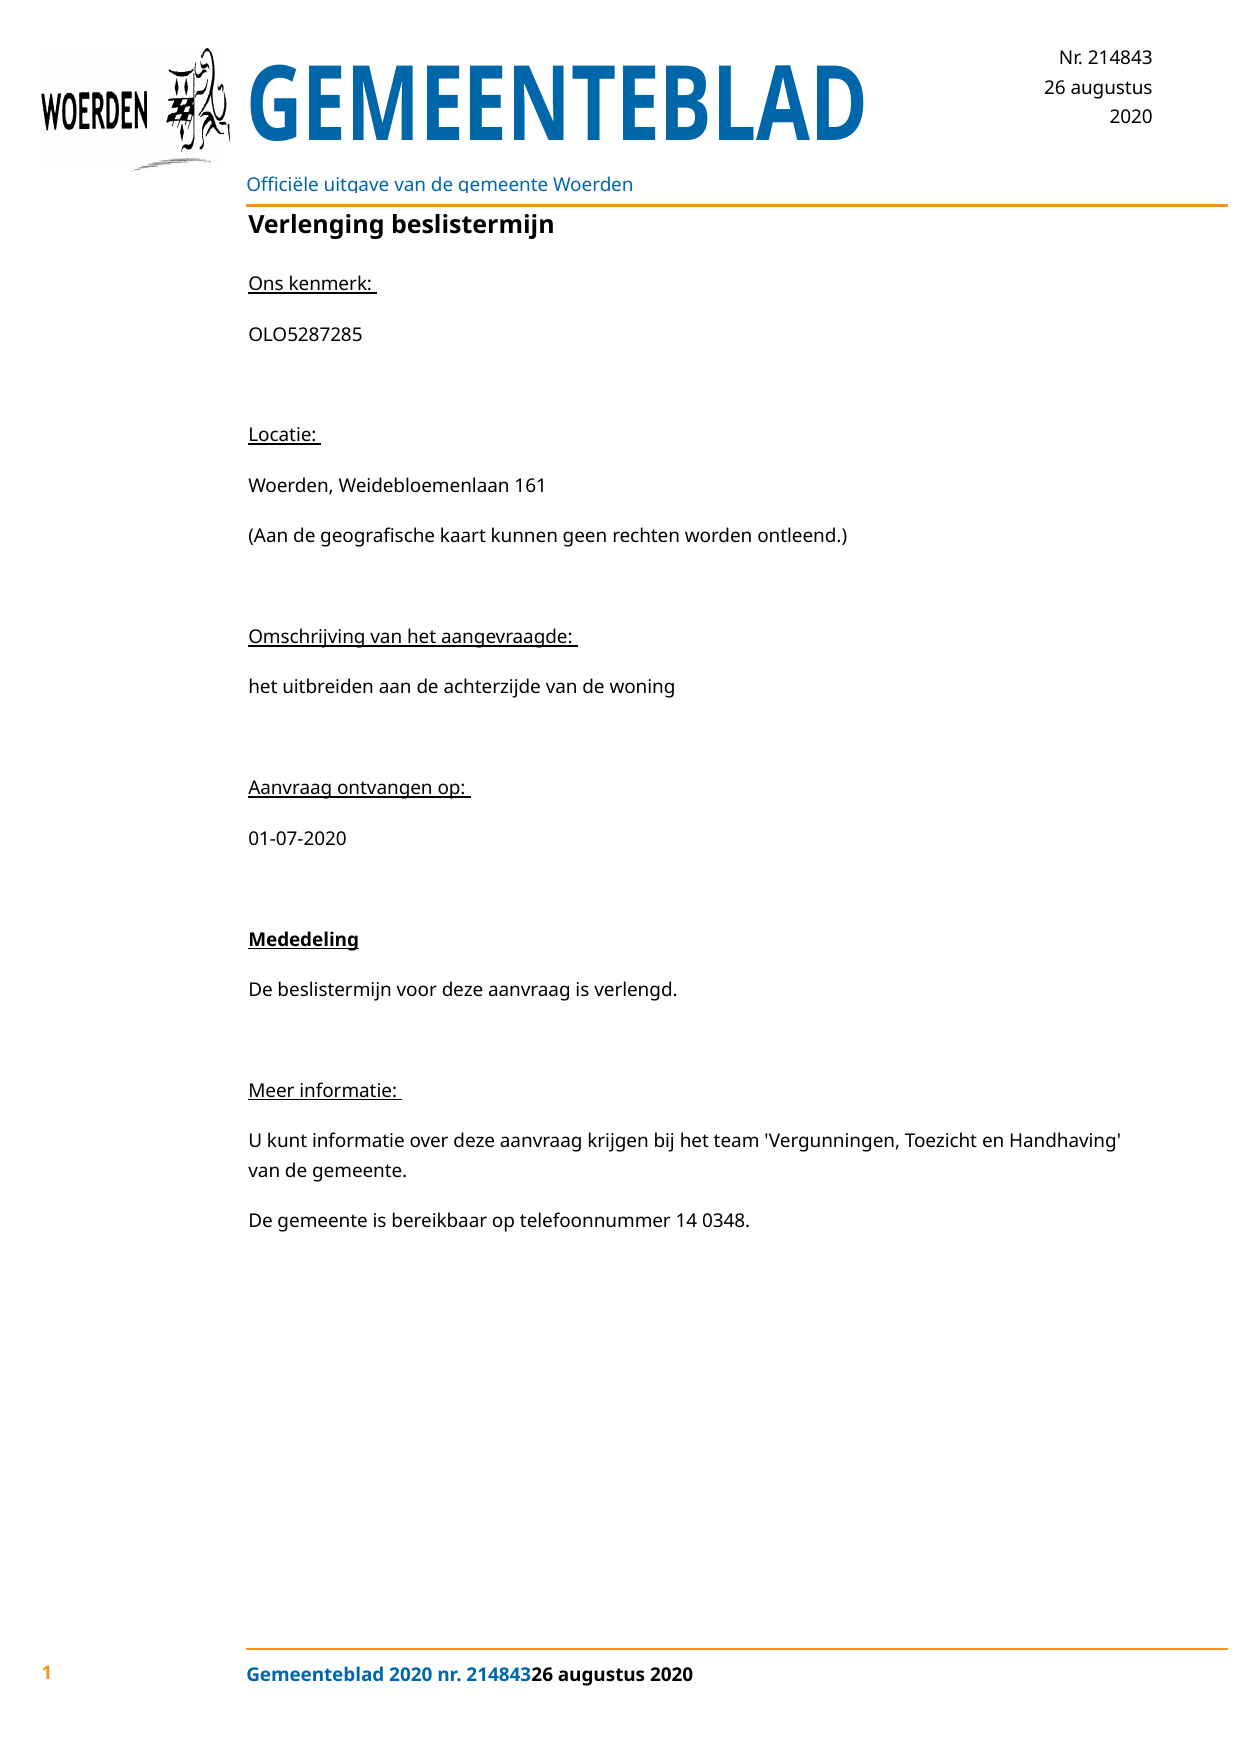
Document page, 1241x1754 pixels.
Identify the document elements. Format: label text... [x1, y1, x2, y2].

text 01-07-2020 [248, 825, 1152, 851]
text De gemeente is bereikbaar op telefoonnummer 14 0348. [248, 1207, 1152, 1233]
text OLO5287285 [248, 321, 1152, 346]
text Verlenging beslistermijn [248, 207, 1152, 241]
text Woerden, Weidebloemenlaan 161 [248, 472, 1152, 498]
text De beslistermijn voor deze aanvraag is verlengd. [248, 976, 1152, 1002]
text Mededeling [248, 926, 1152, 951]
text Meer informatie: [248, 1077, 1152, 1103]
text het uitbreiden aan de achterzijde van de woning [248, 674, 1152, 699]
text (Aan de geografische kaart kunnen geen rechten worden ontleend.) [248, 522, 1152, 548]
picture [41, 47, 231, 172]
text Omschrijving van het aangevraagde: [248, 623, 1152, 649]
text Ons kenmerk: [248, 270, 1152, 296]
text U kunt informatie over deze aanvraag krijgen bij het team 'Vergunningen, Toezicht en Handhaving' van de gemeente. [248, 1127, 1152, 1183]
text Locatie: [248, 422, 1152, 447]
text Aanvraag ontvangen op: [248, 774, 1152, 800]
